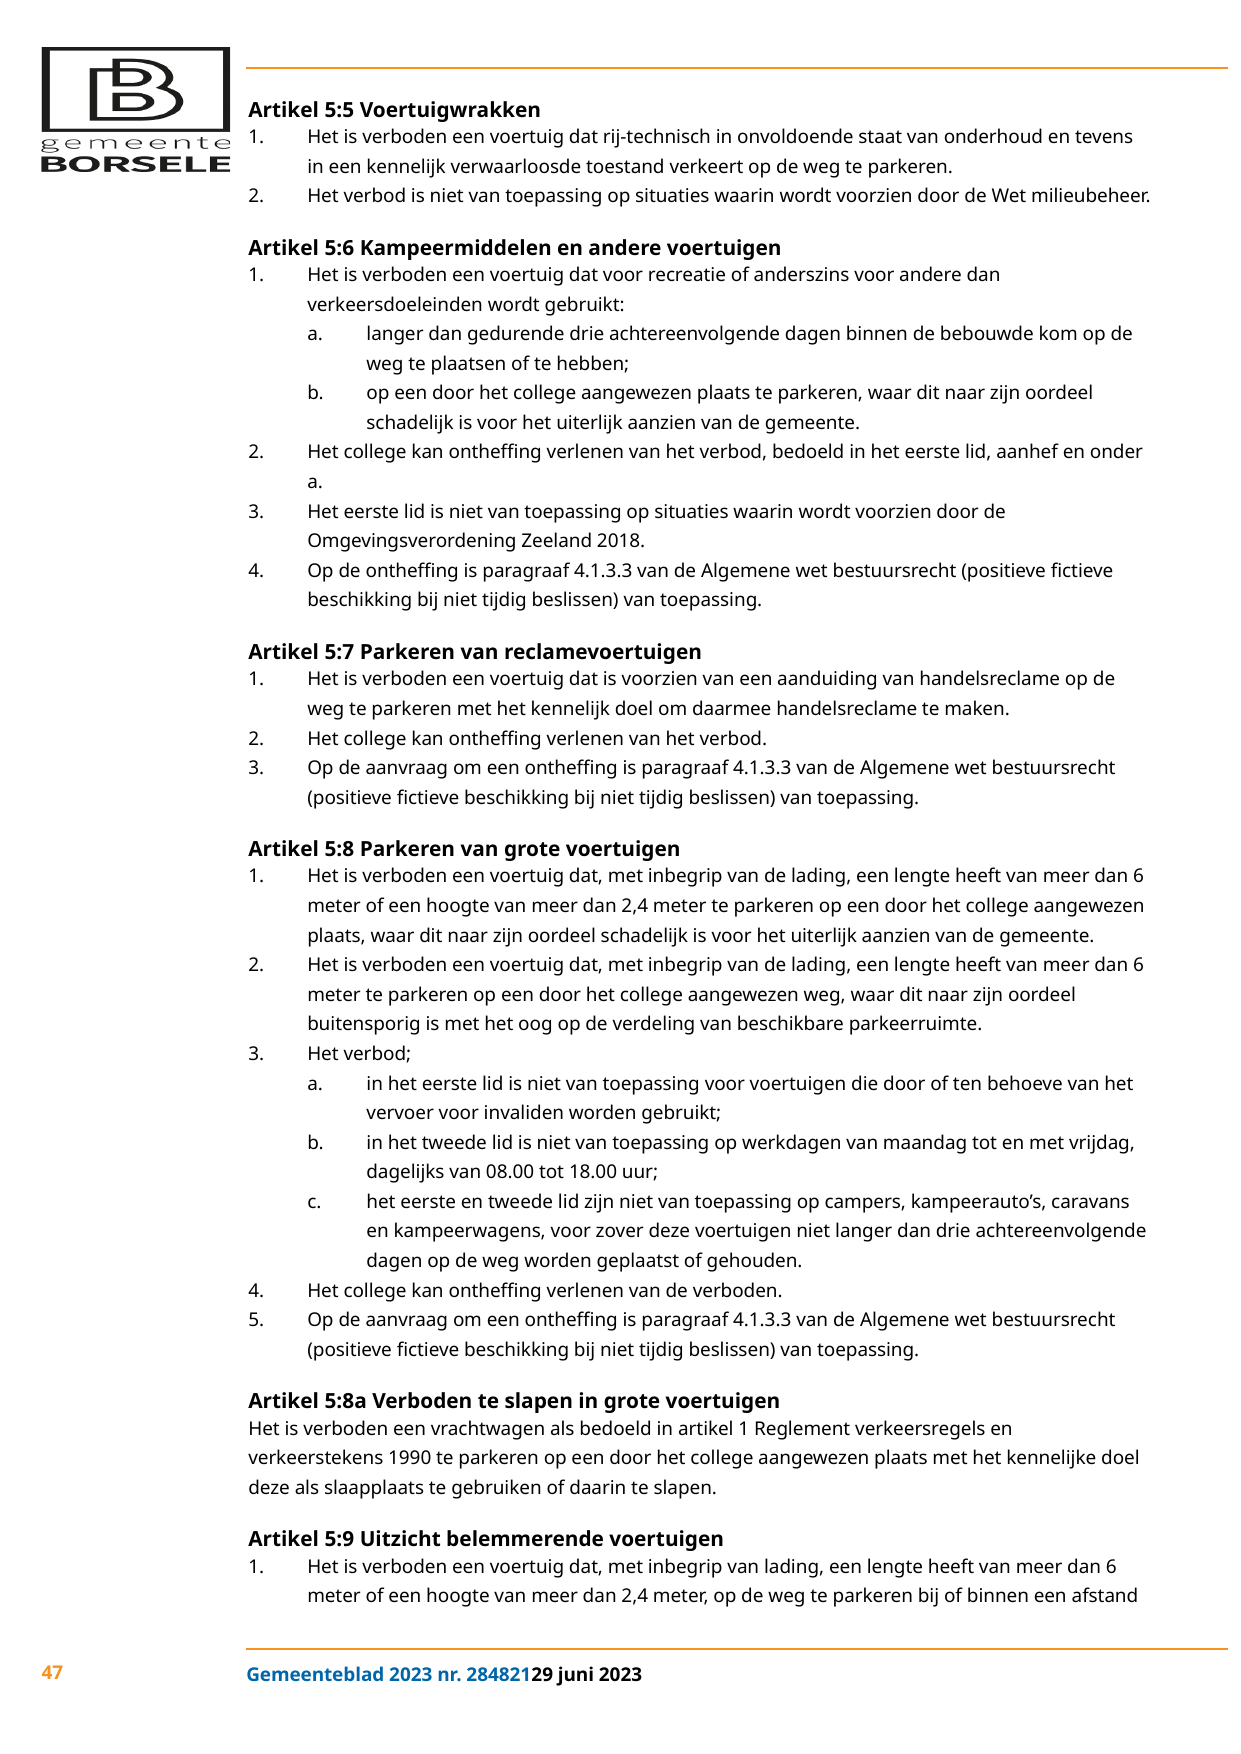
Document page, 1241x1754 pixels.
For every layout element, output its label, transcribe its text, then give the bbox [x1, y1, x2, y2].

text Artikel 5:9 Uitzicht belemmerende voertuigen [248, 1524, 1152, 1553]
list Het verbod is niet van toepassing op situaties waarin wordt voorzien door de Wet milieubeheer. [248, 182, 1152, 208]
text Artikel 5:5 Voertuigwrakken [248, 95, 1152, 123]
list Het is verboden een voertuig dat, met inbegrip van de lading, een lengte heeft van meer dan 6 meter of een hoogte van meer dan 2,4 meter te parkeren op een door het college aangewezen plaats, waar dit naar zijn oordeel schadelijk is voor het uiterlijk aanzien van de gemeente. [248, 863, 1152, 948]
list het eerste en tweede lid zijn niet van toepassing op campers, kampeerauto’s, caravans en kampeerwagens, voor zover deze voertuigen niet langer dan drie achtereenvolgende dagen op de weg worden geplaatst of gehouden. [307, 1188, 1152, 1273]
list Het is verboden een voertuig dat, met inbegrip van lading, een lengte heeft van meer dan 6 meter of een hoogte van meer dan 2,4 meter, op de weg te parkeren bij of binnen een afstand [248, 1553, 1152, 1608]
list Het is verboden een voertuig dat is voorzien van een aanduiding van handelsreclame op de weg te parkeren met het kennelijk doel om daarmee handelsreclame te maken. [248, 666, 1152, 721]
list langer dan gedurende drie achtereenvolgende dagen binnen de bebouwde kom op de weg te plaatsen of te hebben; [307, 320, 1152, 376]
list Het is verboden een voertuig dat voor recreatie of anderszins voor andere dan verkeersdoeleinden wordt gebruikt: [248, 261, 1152, 317]
text Het is verboden een vrachtwagen als bedoeld in artikel 1 Reglement verkeersregels en verkeerstekens 1990 te parkeren op een door het college aangewezen plaats met het kennelijke doel deze als slaapplaats te gebruiken of daarin te slapen. [248, 1415, 1152, 1500]
list op een door het college aangewezen plaats te parkeren, waar dit naar zijn oordeel schadelijk is voor het uiterlijk aanzien van de gemeente. [307, 379, 1152, 435]
text Artikel 5:6 Kampeermiddelen en andere voertuigen [248, 233, 1152, 261]
list Het eerste lid is niet van toepassing op situaties waarin wordt voorzien door de Omgevingsverordening Zeeland 2018. [248, 498, 1152, 553]
picture [41, 47, 231, 172]
list Het is verboden een voertuig dat, met inbegrip van de lading, een lengte heeft van meer dan 6 meter te parkeren op een door het college aangewezen weg, waar dit naar zijn oordeel buitensporig is met het oog op de verdeling van beschikbare parkeerruimte. [248, 951, 1152, 1036]
list Het college kan ontheffing verlenen van de verboden. [248, 1277, 1152, 1303]
list in het tweede lid is niet van toepassing op werkdagen van maandag tot en met vrijdag, dagelijks van 08.00 tot 18.00 uur; [307, 1129, 1152, 1184]
list Op de aanvraag om een ontheffing is paragraaf 4.1.3.3 van de Algemene wet bestuursrecht (positieve fictieve beschikking bij niet tijdig beslissen) van toepassing. [248, 1306, 1152, 1362]
text Artikel 5:7 Parkeren van reclamevoertuigen [248, 637, 1152, 666]
list Het verbod; [248, 1040, 1152, 1066]
list Op de aanvraag om een ontheffing is paragraaf 4.1.3.3 van de Algemene wet bestuursrecht (positieve fictieve beschikking bij niet tijdig beslissen) van toepassing. [248, 754, 1152, 809]
list Het is verboden een voertuig dat rij-technisch in onvoldoende staat van onderhoud en tevens in een kennelijk verwaarloosde toestand verkeert op de weg te parkeren. [248, 123, 1152, 178]
list Op de ontheffing is paragraaf 4.1.3.3 van de Algemene wet bestuursrecht (positieve fictieve beschikking bij niet tijdig beslissen) van toepassing. [248, 557, 1152, 612]
list Het college kan ontheffing verlenen van het verbod. [248, 725, 1152, 750]
list Het college kan ontheffing verlenen van het verbod, bedoeld in het eerste lid, aanhef en onder a. [248, 439, 1152, 494]
list in het eerste lid is niet van toepassing voor voertuigen die door of ten behoeve van het vervoer voor invaliden worden gebruikt; [307, 1070, 1152, 1125]
text Artikel 5:8 Parkeren van grote voertuigen [248, 834, 1152, 863]
text Artikel 5:8a Verboden te slapen in grote voertuigen [248, 1386, 1152, 1415]
